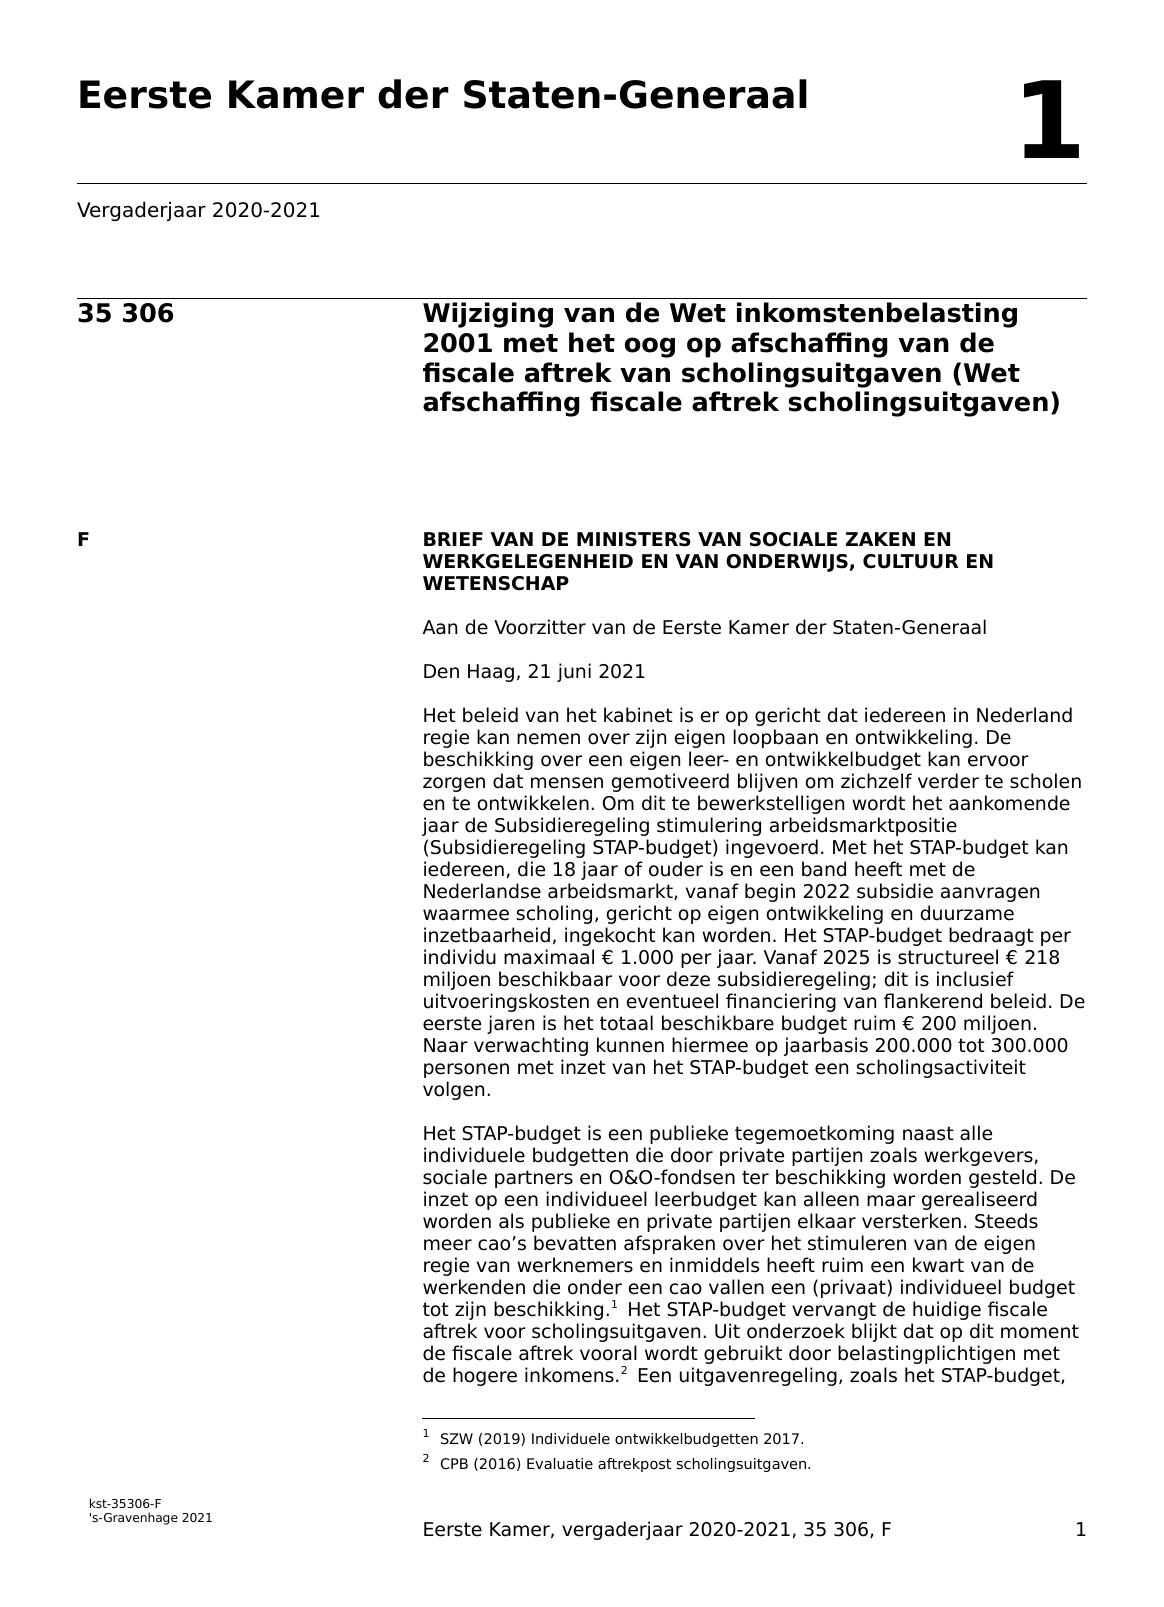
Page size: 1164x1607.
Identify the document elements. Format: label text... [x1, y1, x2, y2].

subtitle 35 306 Wijziging van de Wet inkomstenbelasting 2001 met het oog op afschaffing van de fiscale aftrek van scholingsuitgaven (Wet afschaffing fiscale aftrek scholingsuitgaven) [77, 299, 1087, 418]
text 's-Gravenhage 2021 [88, 1511, 323, 1525]
text Aan de Voorzitter van de Eerste Kamer der Staten-Generaal [422, 617, 1087, 639]
table_cell Vergaderjaar 2020-2021 [77, 184, 1087, 298]
text Het beleid van het kabinet is er op gericht dat iedereen in Nederland regie kan nemen over zijn eigen loopbaan en ontwikkeling. De beschikking over een eigen leer- en ontwikkelbudget kan ervoor zorgen dat mensen gemotiveerd blijven om zichzelf verder te scholen en te ontwikkelen. Om dit te bewerkstelligen wordt het aankomende jaar de Subsidieregeling stimulering arbeidsmarktpositie (Subsidieregeling STAP-budget) ingevoerd. Met het STAP-budget kan iedereen, die 18 jaar of ouder is en een band heeft met de Nederlandse arbeidsmarkt, vanaf begin 2022 subsidie aanvragen waarmee scholing, gericht op eigen ontwikkeling en duurzame inzetbaarheid, ingekocht kan worden. Het STAP-budget bedraagt per individu maximaal € 1.000 per jaar. Vanaf 2025 is structureel € 218 miljoen beschikbaar voor deze subsidieregeling; dit is inclusief uitvoeringskosten en eventueel financiering van flankerend beleid. De eerste jaren is het totaal beschikbare budget ruim € 200 miljoen. Naar verwachting kunnen hiermee op jaarbasis 200.000 tot 300.000 personen met inzet van het STAP-budget een scholingsactiviteit volgen. [422, 705, 1087, 1101]
text CPB (2016) Evaluatie aftrekpost scholingsuitgaven. [422, 1452, 1087, 1474]
text SZW (2019) Individuele ontwikkelbudgetten 2017. [422, 1427, 1087, 1449]
table_header Eerste Kamer der Staten-Generaal [77, 59, 886, 183]
text kst-35306-F [88, 1497, 323, 1511]
text Het STAP-budget is een publieke tegemoetkoming naast alle individuele budgetten die door private partijen zoals werkgevers, sociale partners en O&O-fondsen ter beschikking worden gesteld. De inzet op een individueel leerbudget kan alleen maar gerealiseerd worden als publieke en private partijen elkaar versterken. Steeds meer cao’s bevatten afspraken over het stimuleren van de eigen regie van werknemers en inmiddels heeft ruim een kwart van de werkenden die onder een cao vallen een (privaat) individueel budget tot zijn beschikking. Het STAP-budget vervangt de huidige fiscale aftrek voor scholingsuitgaven. Uit onderzoek blijkt dat op dit moment de fiscale aftrek vooral wordt gebruikt door belastingplichtigen met de hogere inkomens. Een uitgavenregeling, zoals het STAP-budget, [422, 1123, 1087, 1387]
text Den Haag, 21 juni 2021 [422, 661, 1087, 683]
subtitle F BRIEF VAN DE MINISTERS VAN SOCIALE ZAKEN EN WERKGELEGENHEID EN VAN ONDERWIJS, CULTUUR EN WETENSCHAP [77, 529, 1087, 595]
table_header 1 [886, 59, 1087, 183]
